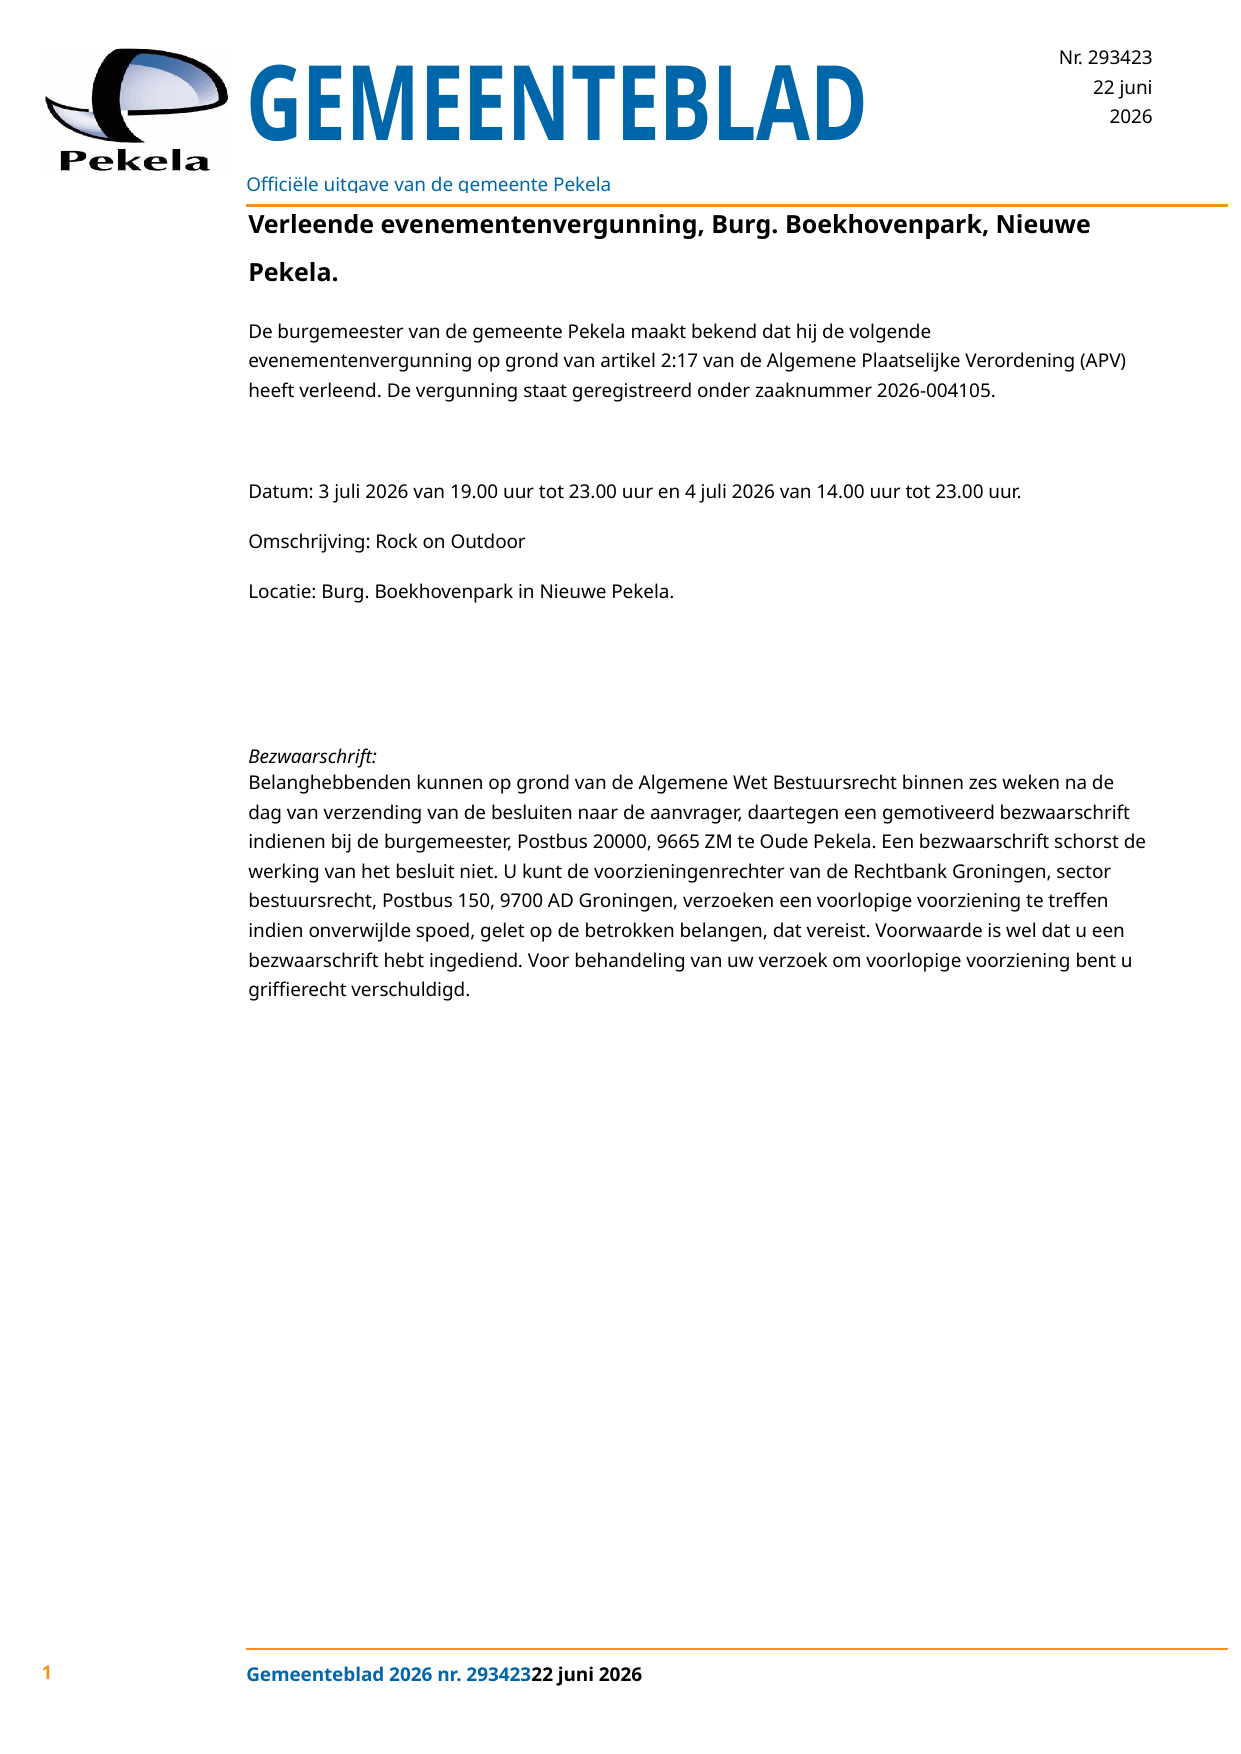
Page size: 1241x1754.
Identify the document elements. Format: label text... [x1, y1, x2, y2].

text Omschrijving: Rock on Outdoor [248, 528, 1152, 554]
text Bezwaarschrift: [248, 743, 1152, 769]
text Belanghebbenden kunnen op grond van de Algemene Wet Bestuursrecht binnen zes weken na de dag van verzending van de besluiten naar de aanvrager, daartegen een gemotiveerd bezwaarschrift indienen bij de burgemeester, Postbus 20000, 9665 ZM te Oude Pekela. Een bezwaarschrift schorst de werking van het besluit niet. U kunt de voorzieningenrechter van de Rechtbank Groningen, sector bestuursrecht, Postbus 150, 9700 AD Groningen, verzoeken een voorlopige voorziening te treffen indien onverwijlde spoed, gelet op de betrokken belangen, dat vereist. Voorwaarde is wel dat u een bezwaarschrift hebt ingediend. Voor behandeling van uw verzoek om voorlopige voorziening bent u griffierecht verschuldigd. [248, 769, 1152, 1002]
text Verleende evenementenvergunning, Burg. Boekhovenpark, Nieuwe Pekela. [248, 207, 1152, 288]
picture [41, 47, 231, 172]
text Datum: 3 juli 2026 van 19.00 uur tot 23.00 uur en 4 juli 2026 van 14.00 uur tot 23.00 uur. [248, 478, 1152, 504]
text Locatie: Burg. Boekhovenpark in Nieuwe Pekela. [248, 579, 1152, 604]
text De burgemeester van de gemeente Pekela maakt bekend dat hij de volgende evenementenvergunning op grond van artikel 2:17 van de Algemene Plaatselijke Verordening (APV) heeft verleend. De vergunning staat geregistreerd onder zaaknummer 2026-004105. [248, 318, 1152, 403]
